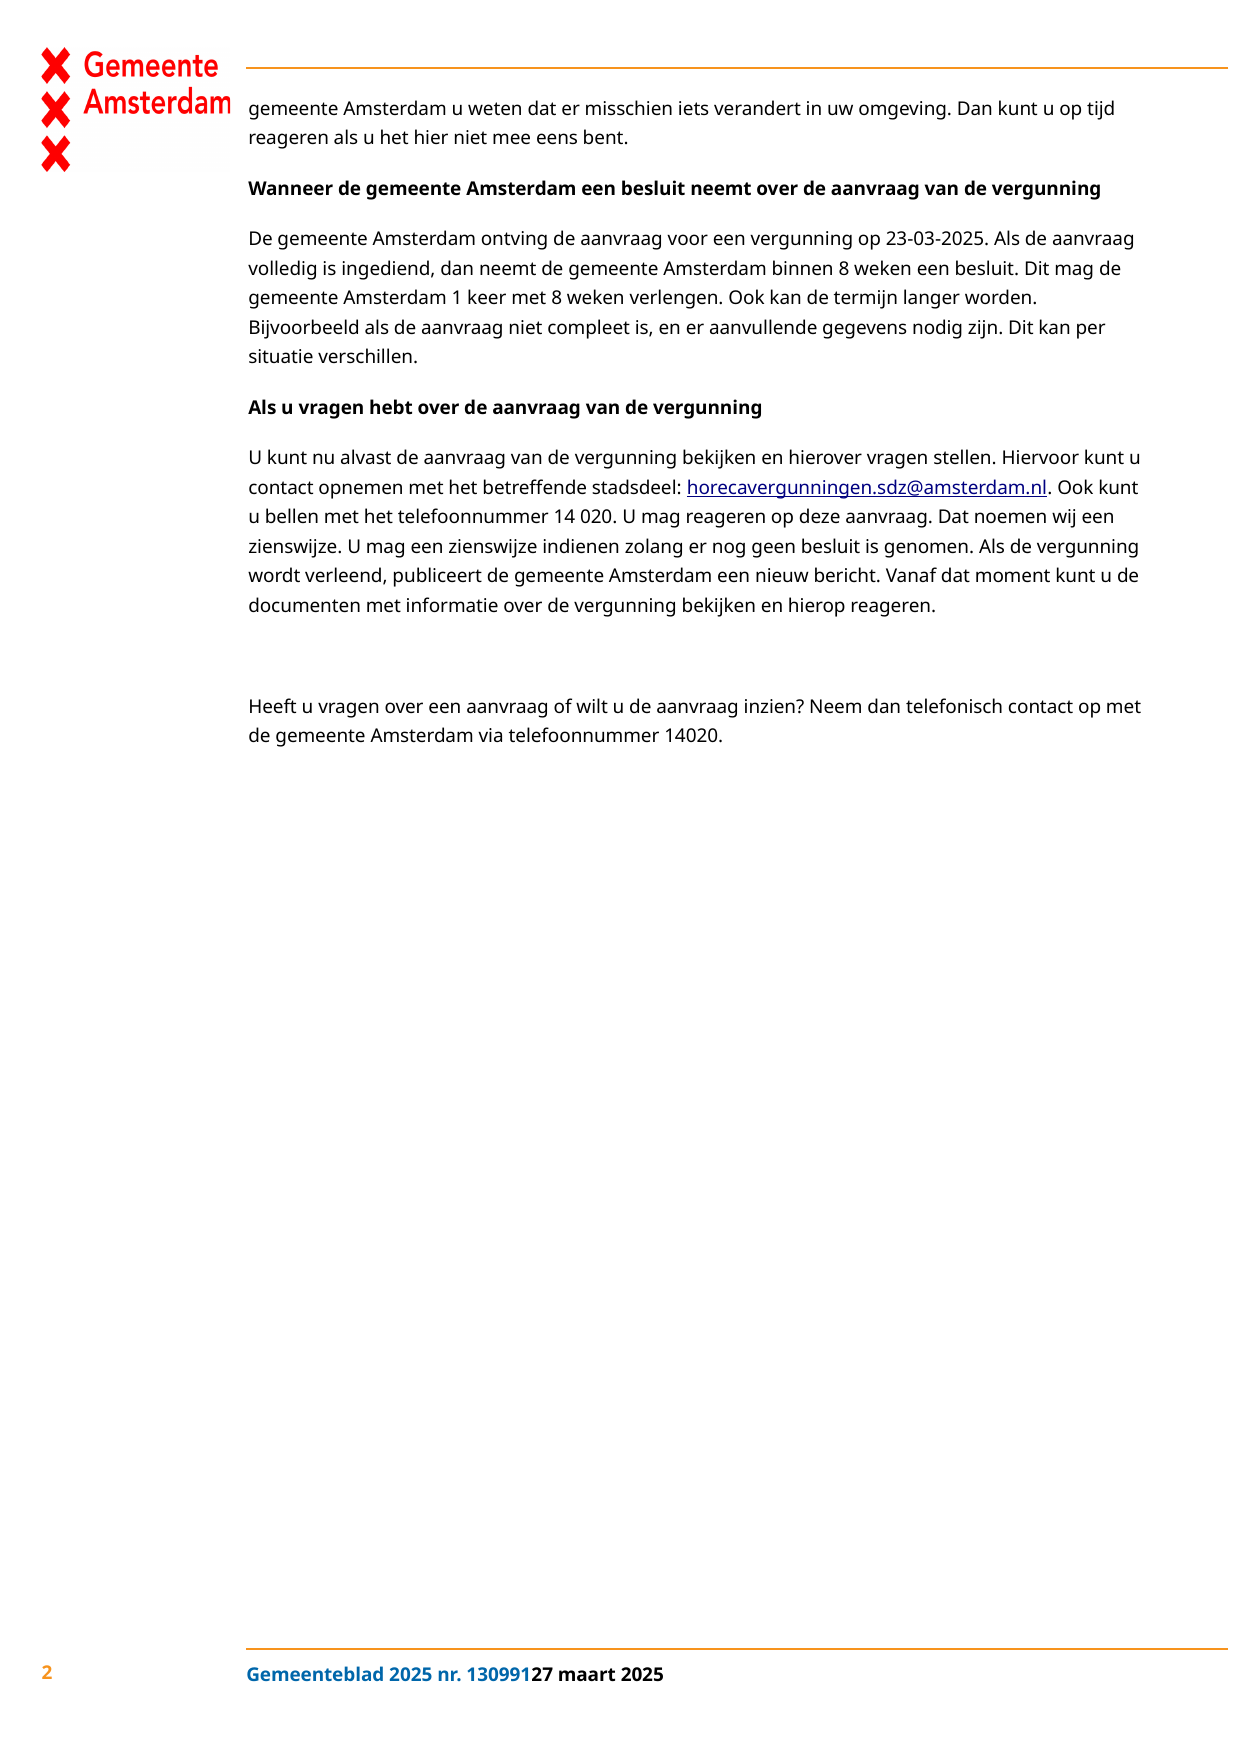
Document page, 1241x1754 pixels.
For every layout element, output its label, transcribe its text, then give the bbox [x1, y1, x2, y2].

picture [41, 47, 231, 172]
text gemeente Amsterdam u weten dat er misschien iets verandert in uw omgeving. Dan kunt u op tijd reageren als u het hier niet mee eens bent. [248, 95, 1152, 150]
text Heeft u vragen over een aanvraag of wilt u de aanvraag inzien? Neem dan telefonisch contact op met de gemeente Amsterdam via telefoonnummer 14020. [248, 693, 1152, 748]
text De gemeente Amsterdam ontving de aanvraag voor een vergunning op 23-03-2025. Als de aanvraag volledig is ingediend, dan neemt de gemeente Amsterdam binnen 8 weken een besluit. Dit mag de gemeente Amsterdam 1 keer met 8 weken verlengen. Ook kan de termijn langer worden. Bijvoorbeeld als de aanvraag niet compleet is, en er aanvullende gegevens nodig zijn. Dit kan per situatie verschillen. [248, 225, 1152, 369]
text Als u vragen hebt over de aanvraag van de vergunning [248, 394, 1152, 420]
text U kunt nu alvast de aanvraag van de vergunning bekijken en hierover vragen stellen. Hiervoor kunt u contact opnemen met het betreffende stadsdeel: horecavergunningen.sdz@amsterdam.nl. Ook kunt u bellen met het telefoonnummer 14 020. U mag reageren op deze aanvraag. Dat noemen wij een zienswijze. U mag een zienswijze indienen zolang er nog geen besluit is genomen. Als de vergunning wordt verleend, publiceert de gemeente Amsterdam een nieuw bericht. Vanaf dat moment kunt u de documenten met informatie over de vergunning bekijken en hierop reageren. [248, 444, 1152, 618]
text Wanneer de gemeente Amsterdam een besluit neemt over de aanvraag van de vergunning [248, 175, 1152, 201]
